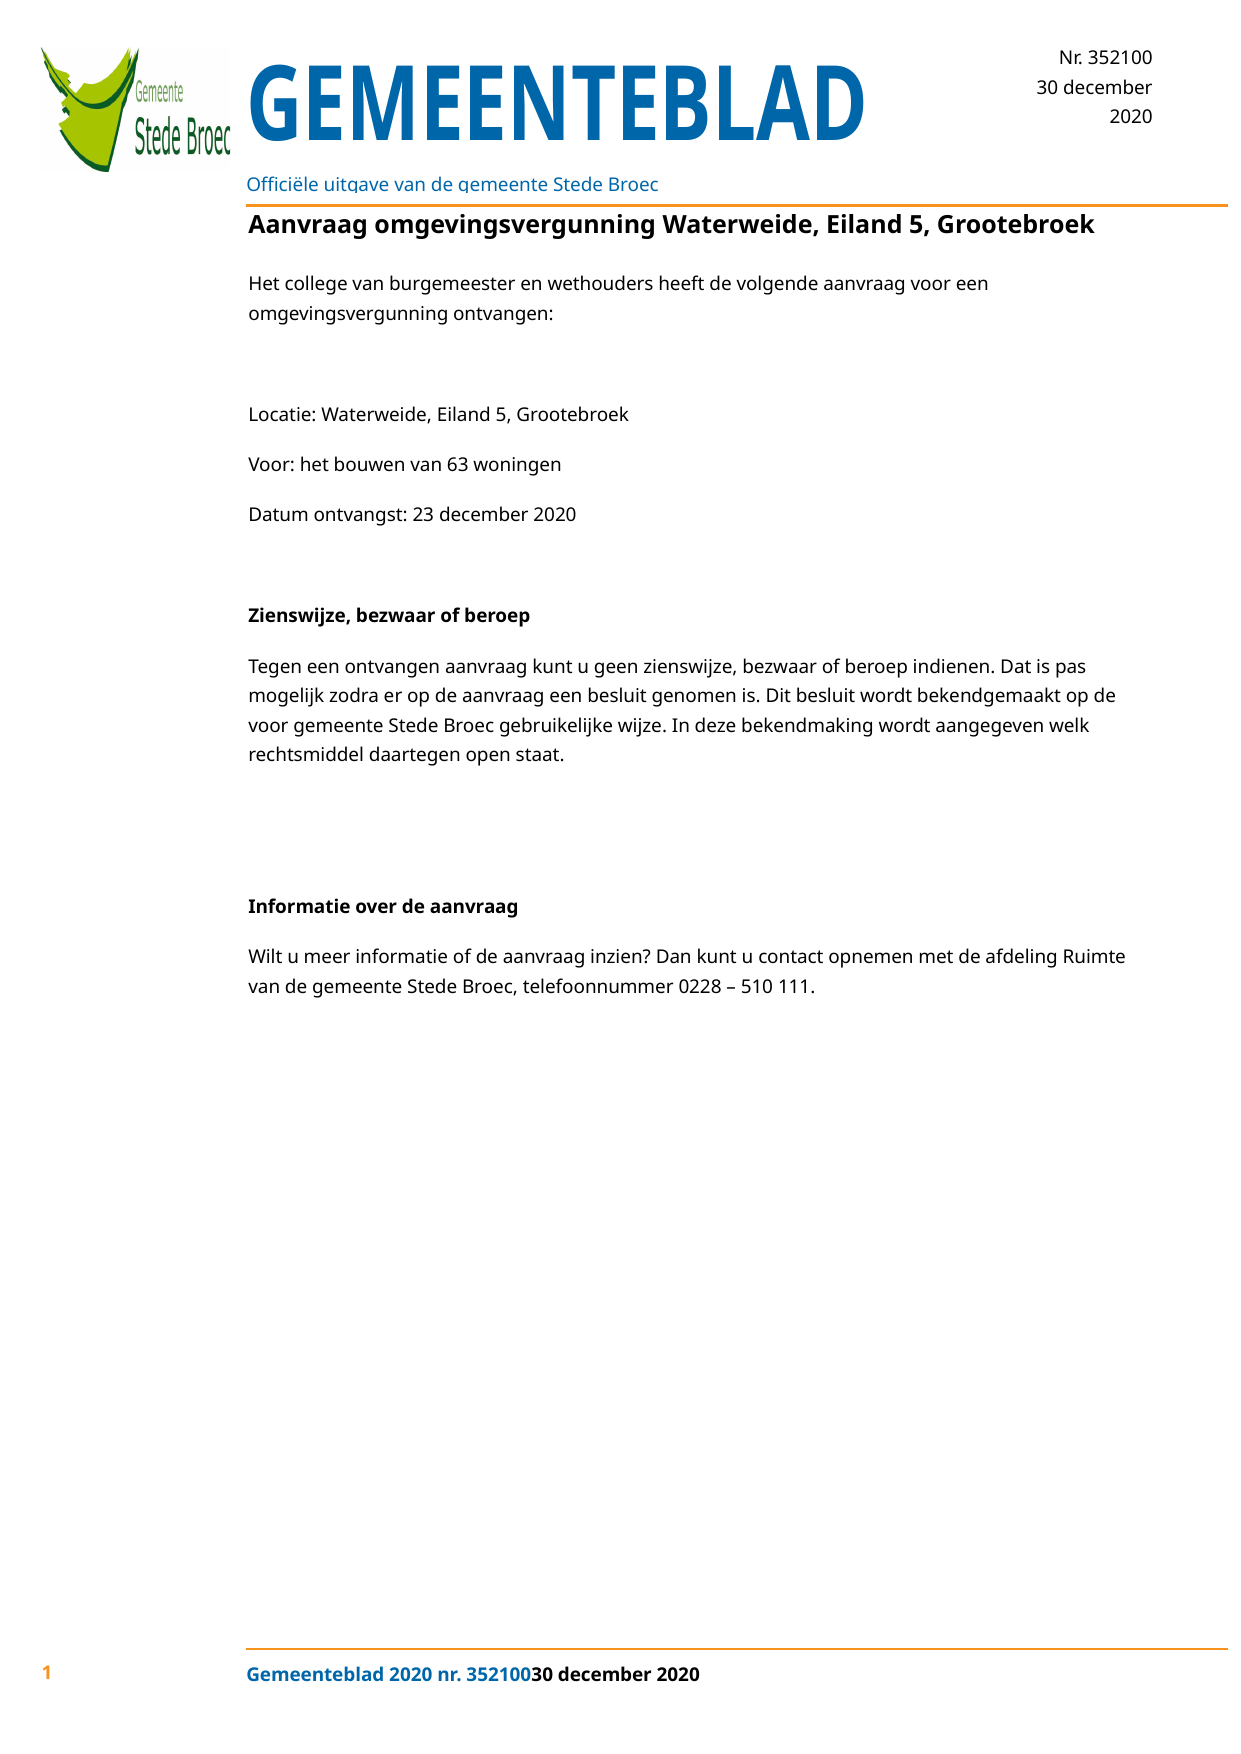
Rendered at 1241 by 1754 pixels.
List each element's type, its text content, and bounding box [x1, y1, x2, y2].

text Aanvraag omgevingsvergunning Waterweide, Eiland 5, Grootebroek [248, 207, 1152, 241]
text Tegen een ontvangen aanvraag kunt u geen zienswijze, bezwaar of beroep indienen. Dat is pas mogelijk zodra er op de aanvraag een besluit genomen is. Dit besluit wordt bekendgemaakt op de voor gemeente Stede Broec gebruikelijke wijze. In deze bekendmaking wordt aangegeven welk rechtsmiddel daartegen open staat. [248, 653, 1152, 767]
text Datum ontvangst: 23 december 2020 [248, 502, 1152, 527]
text Voor: het bouwen van 63 woningen [248, 451, 1152, 477]
text Informatie over de aanvraag [248, 893, 1152, 918]
text Het college van burgemeester en wethouders heeft de volgende aanvraag voor een omgevingsvergunning ontvangen: [248, 270, 1152, 326]
picture [41, 47, 231, 172]
text Zienswijze, bezwaar of beroep [248, 602, 1152, 628]
text Locatie: Waterweide, Eiland 5, Grootebroek [248, 401, 1152, 426]
text Wilt u meer informatie of de aanvraag inzien? Dan kunt u contact opnemen met de afdeling Ruimte van de gemeente Stede Broec, telefoonnummer 0228 – 510 111. [248, 943, 1152, 998]
